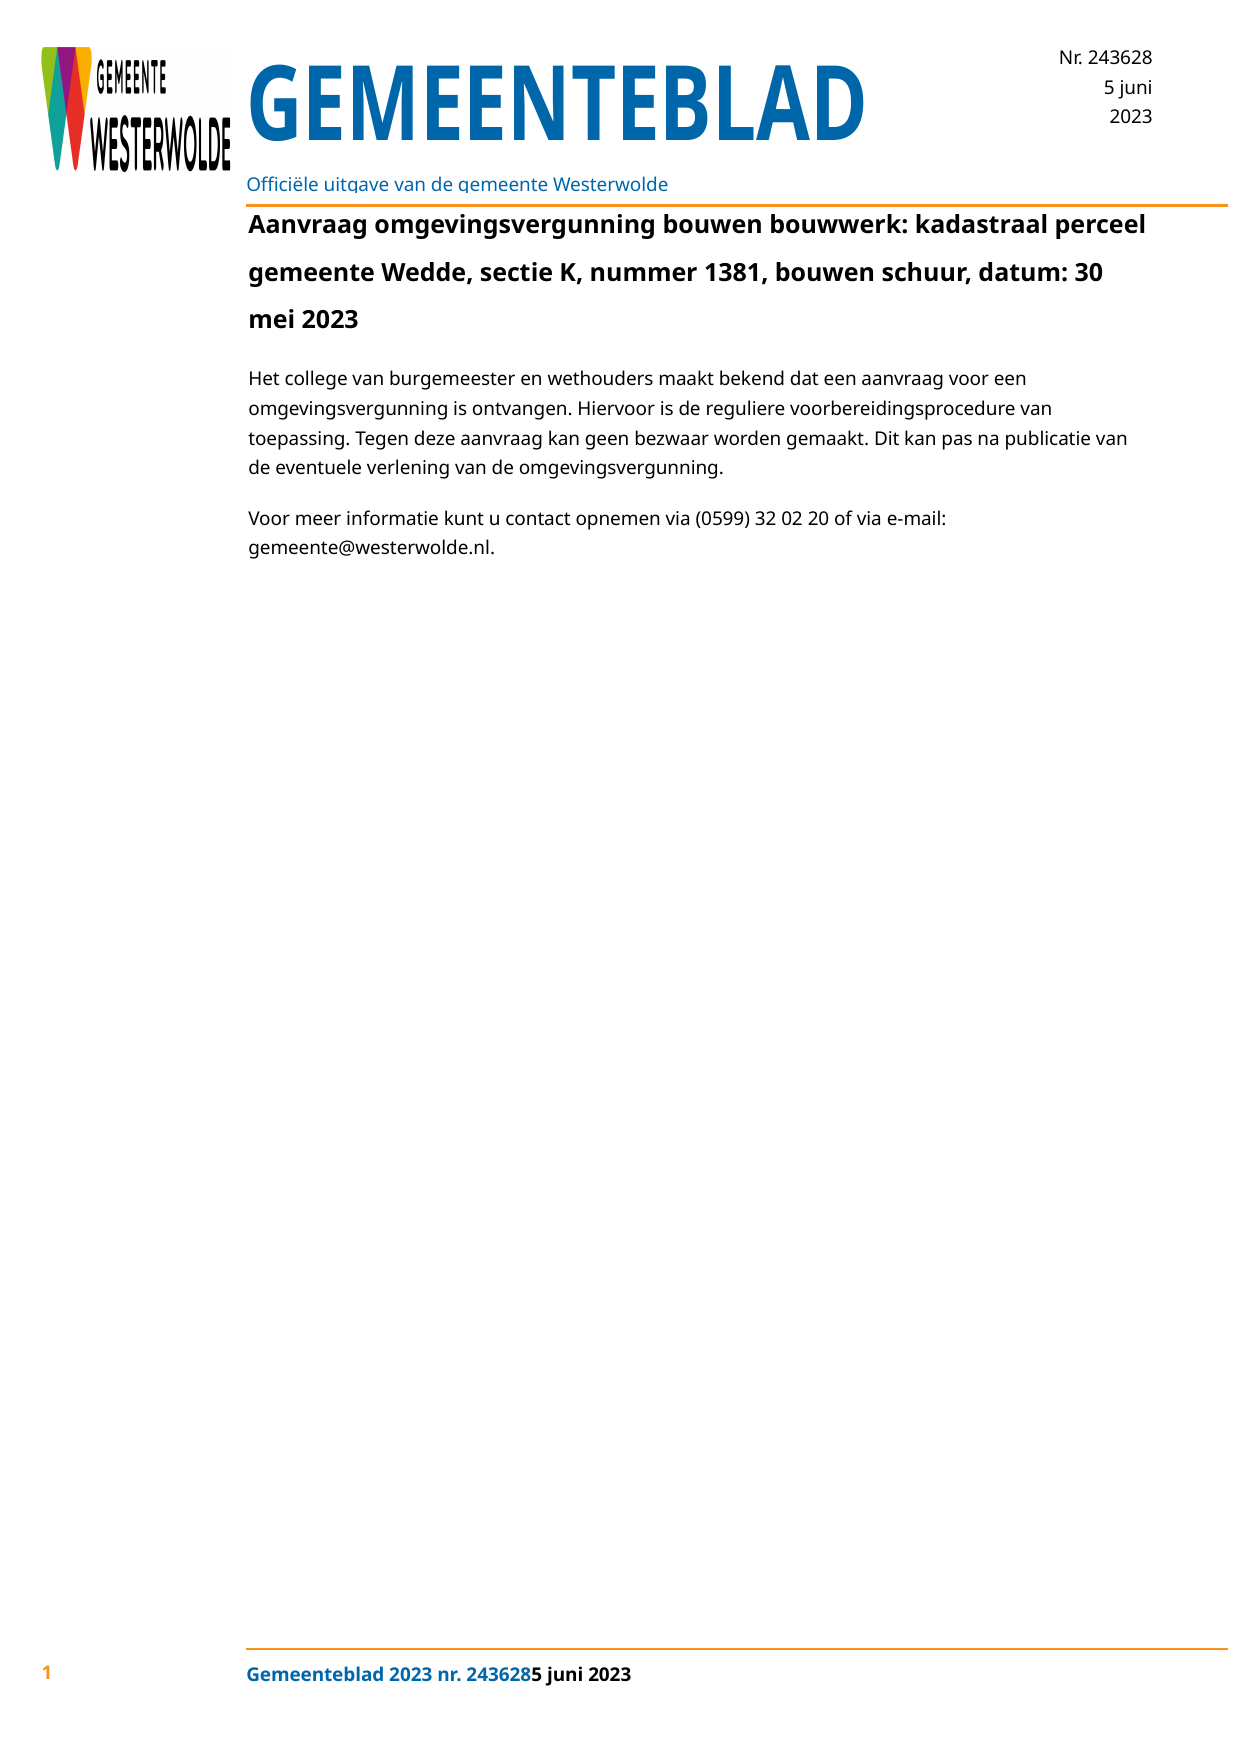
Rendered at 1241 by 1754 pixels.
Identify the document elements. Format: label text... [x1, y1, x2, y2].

text Aanvraag omgevingsvergunning bouwen bouwwerk: kadastraal perceel gemeente Wedde, sectie K, nummer 1381, bouwen schuur, datum: 30 mei 2023 [248, 207, 1152, 336]
picture [41, 47, 231, 172]
text Voor meer informatie kunt u contact opnemen via (0599) 32 02 20 of via e-mail: gemeente@westerwolde.nl. [248, 505, 1152, 560]
text Het college van burgemeester en wethouders maakt bekend dat een aanvraag voor een omgevingsvergunning is ontvangen. Hiervoor is de reguliere voorbereidingsprocedure van toepassing. Tegen deze aanvraag kan geen bezwaar worden gemaakt. Dit kan pas na publicatie van de eventuele verlening van de omgevingsvergunning. [248, 366, 1152, 480]
